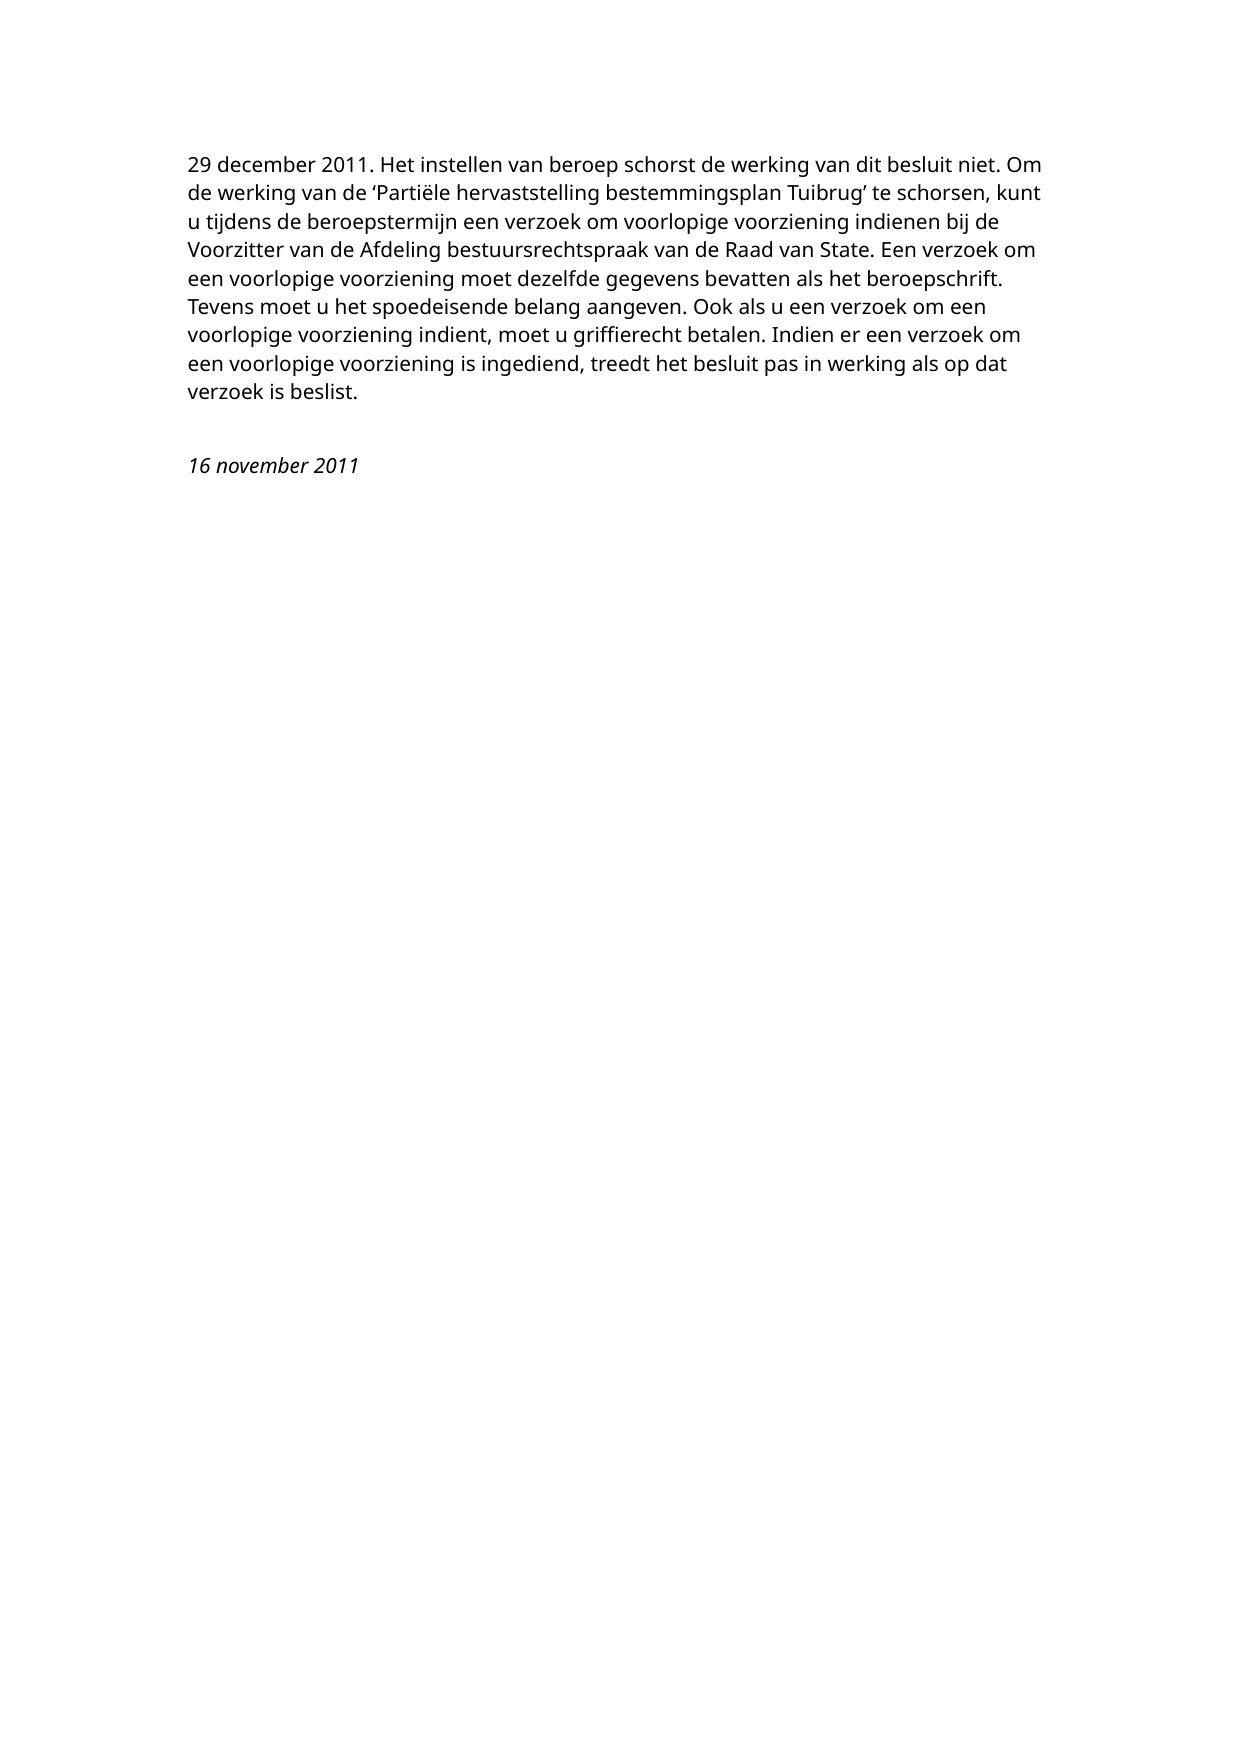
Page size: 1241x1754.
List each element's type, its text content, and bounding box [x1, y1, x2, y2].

text 16 november 2011 [187, 451, 1053, 479]
text 29 december 2011. Het instellen van beroep schorst de werking van dit besluit niet. Om de werking van de ‘Partiële hervaststelling bestemmingsplan Tuibrug’ te schorsen, kunt u tijdens de beroepstermijn een verzoek om voorlopige voorziening indienen bij de Voorzitter van de Afdeling bestuursrechtspraak van de Raad van State. Een verzoek om een voorlopige voorziening moet dezelfde gegevens bevatten als het beroepschrift. Tevens moet u het spoedeisende belang aangeven. Ook als u een verzoek om een voorlopige voorziening indient, moet u griffierecht betalen. Indien er een verzoek om een voorlopige voorziening is ingediend, treedt het besluit pas in werking als op dat verzoek is beslist. [187, 150, 1053, 406]
